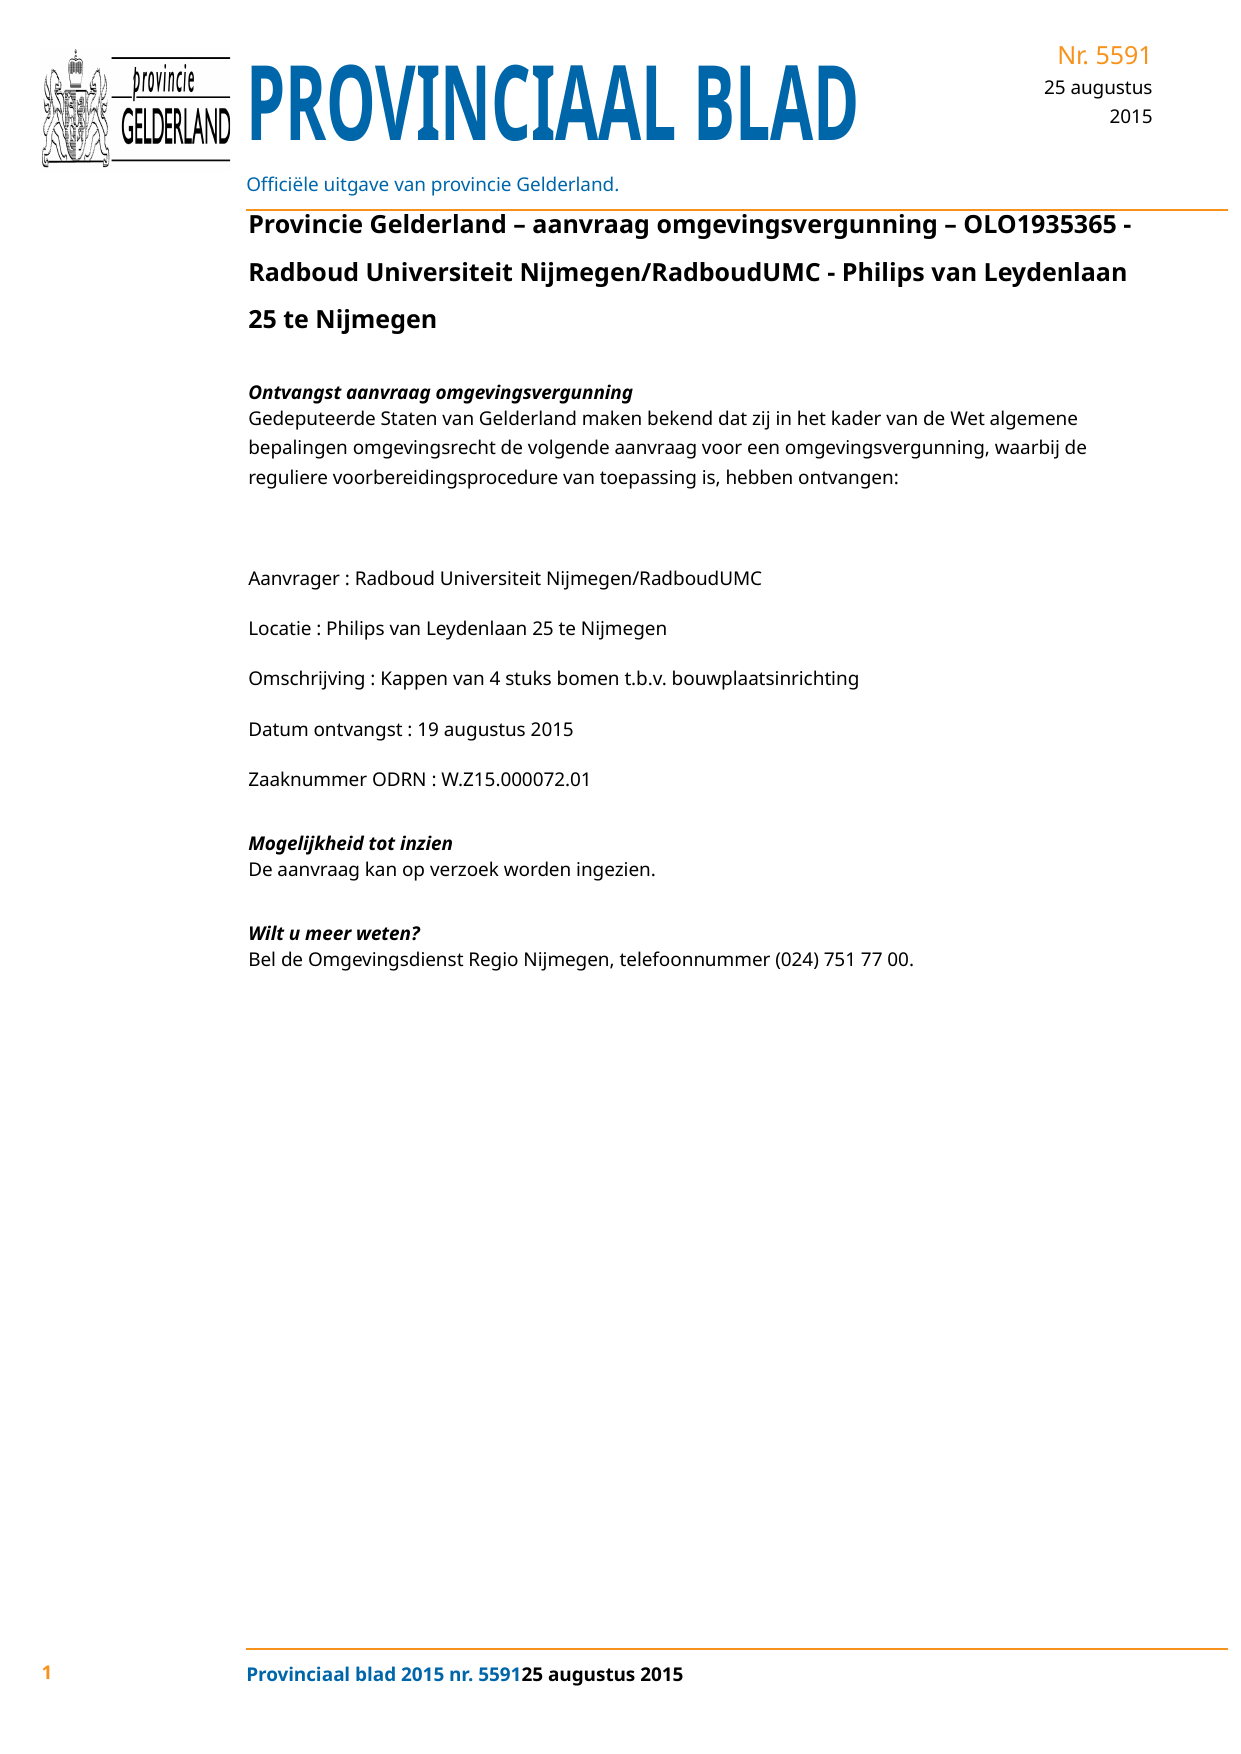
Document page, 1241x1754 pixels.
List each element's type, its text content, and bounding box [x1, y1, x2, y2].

picture [41, 47, 231, 172]
text De aanvraag kan op verzoek worden ingezien. [248, 856, 1152, 882]
text Gedeputeerde Staten van Gelderland maken bekend dat zij in het kader van de Wet algemene bepalingen omgevingsrecht de volgende aanvraag voor een omgevingsvergunning, waarbij de reguliere voorbereidingsprocedure van toepassing is, hebben ontvangen: [248, 405, 1152, 490]
text Datum ontvangst : 19 augustus 2015 [248, 716, 1152, 742]
text Omschrijving : Kappen van 4 stuks bomen t.b.v. bouwplaatsinrichting [248, 666, 1152, 691]
text Zaaknummer ODRN : W.Z15.000072.01 [248, 766, 1152, 792]
text Wilt u meer weten? [248, 920, 1152, 946]
text Provincie Gelderland – aanvraag omgevingsvergunning – OLO1935365 - Radboud Universiteit Nijmegen/RadboudUMC - Philips van Leydenlaan 25 te Nijmegen [248, 211, 1152, 336]
text Aanvrager : Radboud Universiteit Nijmegen/RadboudUMC [248, 565, 1152, 591]
text Ontvangst aanvraag omgevingsvergunning [248, 379, 1152, 405]
text Bel de Omgevingsdienst Regio Nijmegen, telefoonnummer (024) 751 77 00. [248, 946, 1152, 972]
text Mogelijkheid tot inzien [248, 830, 1152, 856]
text Locatie : Philips van Leydenlaan 25 te Nijmegen [248, 615, 1152, 641]
